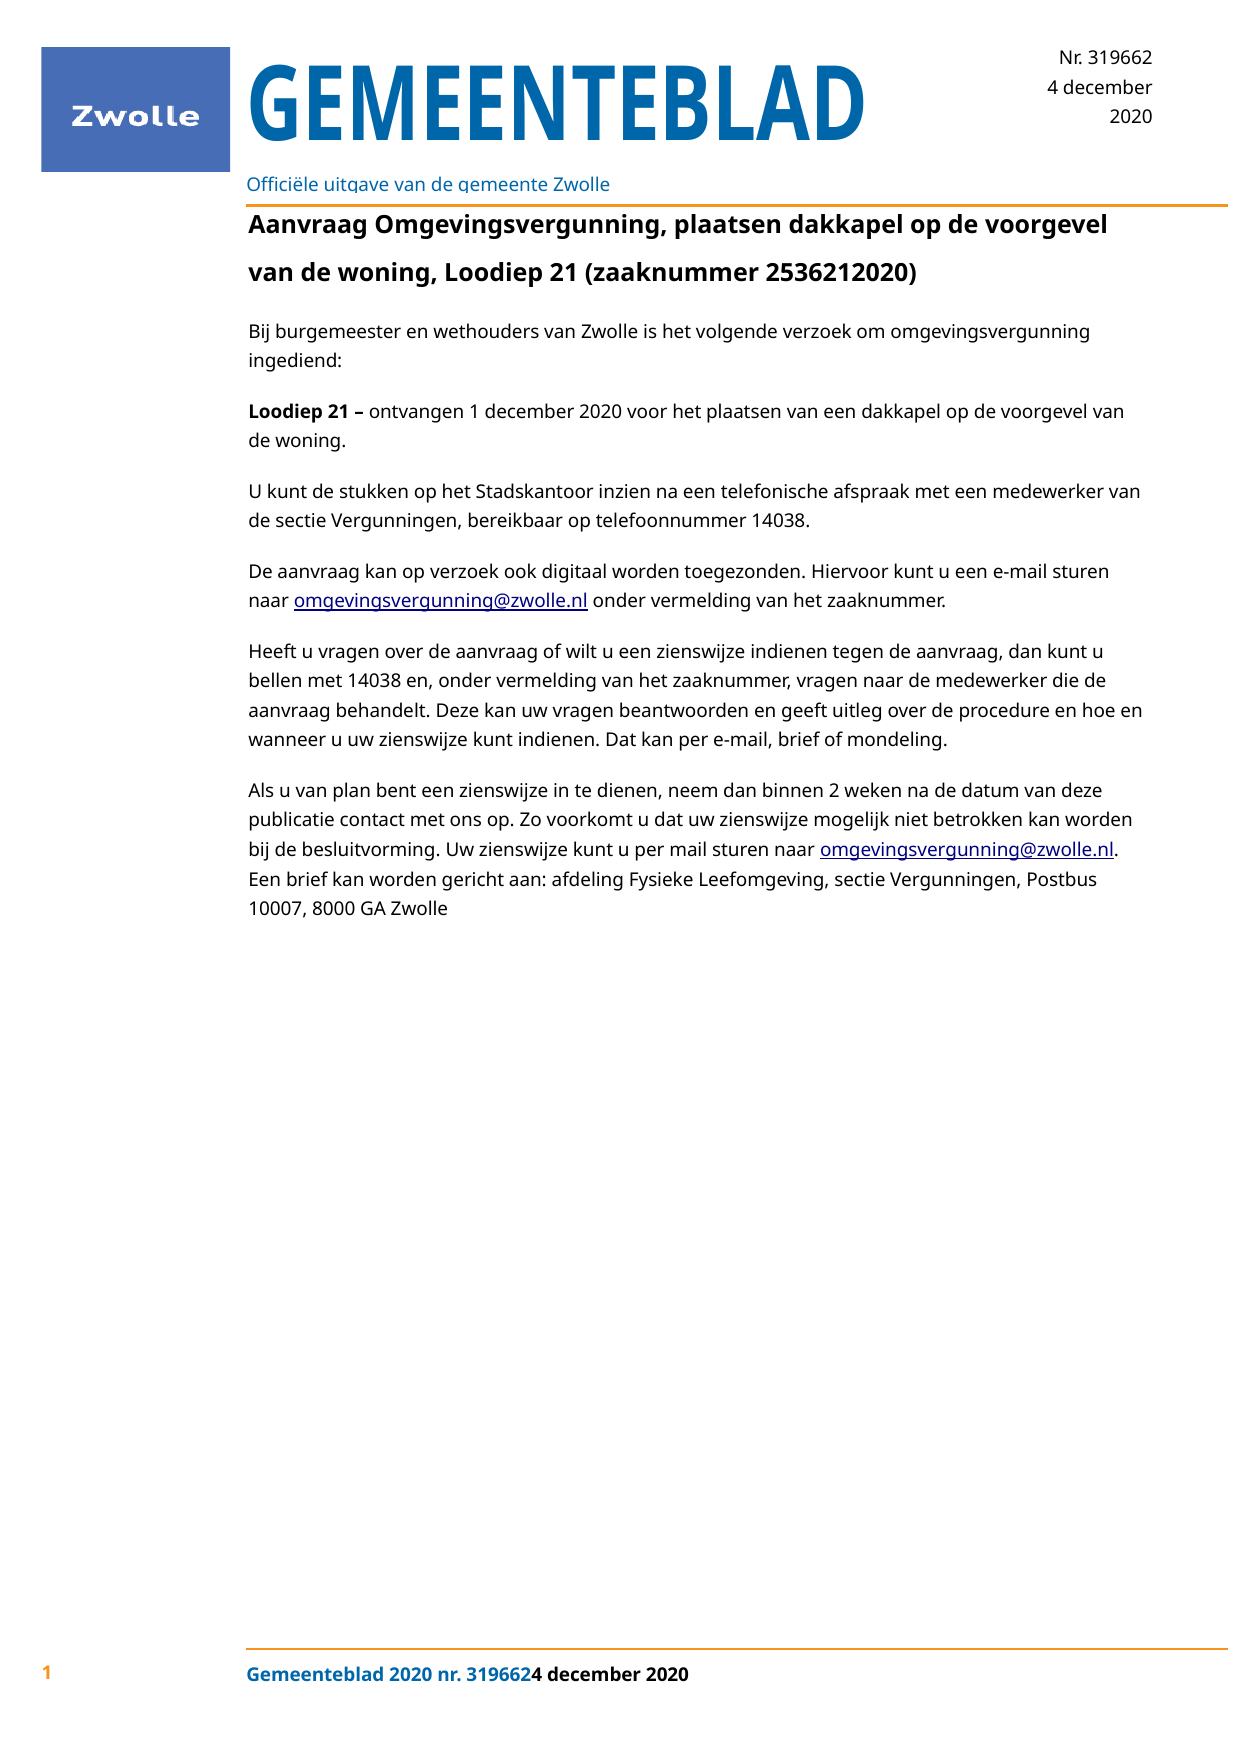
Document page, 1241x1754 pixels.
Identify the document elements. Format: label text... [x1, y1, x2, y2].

text Heeft u vragen over de aanvraag of wilt u een zienswijze indienen tegen de aanvraag, dan kunt u bellen met 14038 en, onder vermelding van het zaaknummer, vragen naar de medewerker die de aanvraag behandelt. Deze kan uw vragen beantwoorden en geeft uitleg over de procedure en hoe en wanneer u uw zienswijze kunt indienen. Dat kan per e-mail, brief of mondeling. [248, 638, 1152, 752]
text Aanvraag Omgevingsvergunning, plaatsen dakkapel op de voorgevel van de woning, Loodiep 21 (zaaknummer 2536212020) [248, 207, 1152, 288]
text De aanvraag kan op verzoek ook digitaal worden toegezonden. Hiervoor kunt u een e-mail sturen naar omgevingsvergunning@zwolle.nl onder vermelding van het zaaknummer. [248, 558, 1152, 613]
picture [41, 47, 231, 172]
text U kunt de stukken op het Stadskantoor inzien na een telefonische afspraak met een medewerker van de sectie Vergunningen, bereikbaar op telefoonnummer 14038. [248, 478, 1152, 533]
text Loodiep 21 – ontvangen 1 december 2020 voor het plaatsen van een dakkapel op de voorgevel van de woning. [248, 398, 1152, 453]
text Bij burgemeester en wethouders van Zwolle is het volgende verzoek om omgevingsvergunning ingediend: [248, 318, 1152, 373]
text Als u van plan bent een zienswijze in te dienen, neem dan binnen 2 weken na de datum van deze publicatie contact met ons op. Zo voorkomt u dat uw zienswijze mogelijk niet betrokken kan worden bij de besluitvorming. Uw zienswijze kunt u per mail sturen naar omgevingsvergunning@zwolle.nl. Een brief kan worden gericht aan: afdeling Fysieke Leefomgeving, sectie Vergunningen, Postbus 10007, 8000 GA Zwolle [248, 777, 1152, 921]
